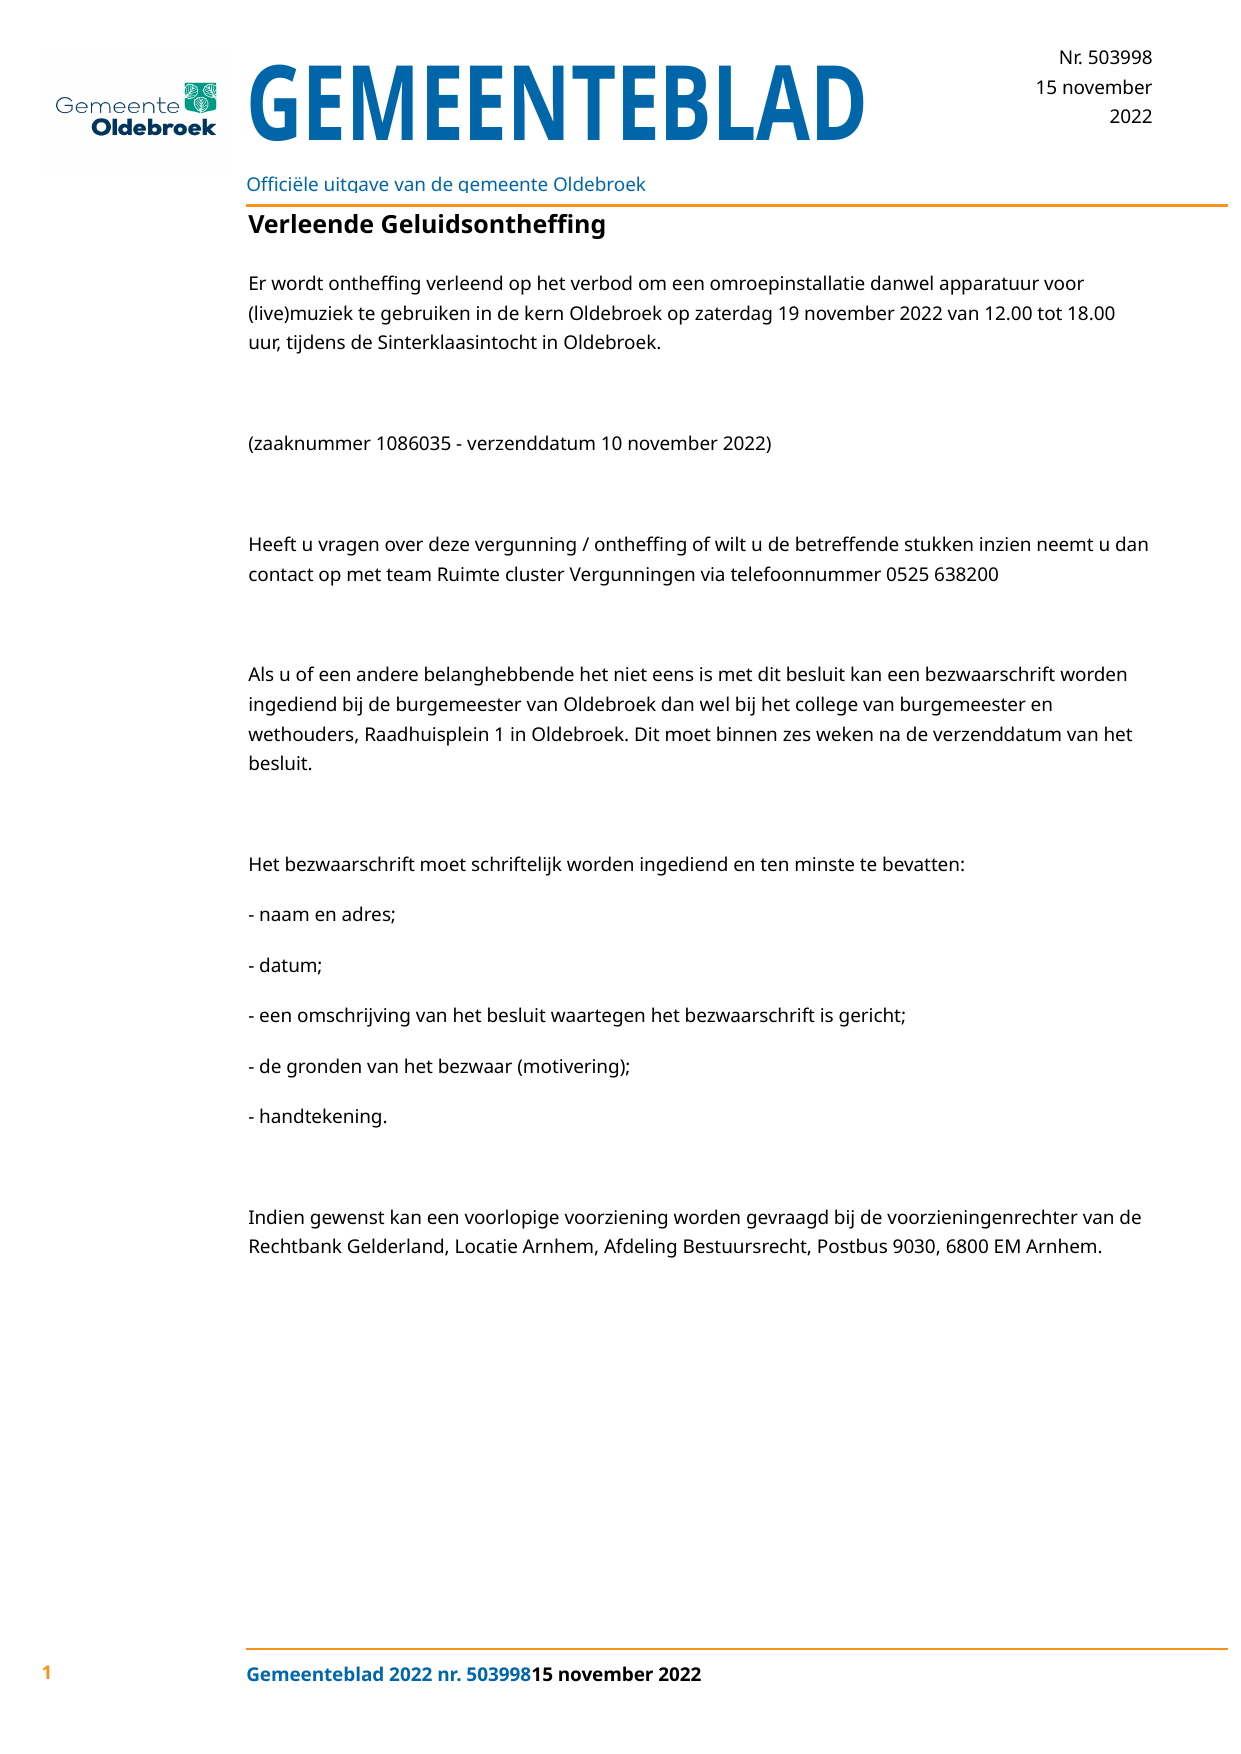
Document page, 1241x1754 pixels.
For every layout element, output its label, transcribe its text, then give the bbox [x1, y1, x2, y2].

text Als u of een andere belanghebbende het niet eens is met dit besluit kan een bezwaarschrift worden ingediend bij de burgemeester van Oldebroek dan wel bij het college van burgemeester en wethouders, Raadhuisplein 1 in Oldebroek. Dit moet binnen zes weken na de verzenddatum van het besluit. [248, 662, 1152, 776]
text - een omschrijving van het besluit waartegen het bezwaarschrift is gericht; [248, 1002, 1152, 1028]
text Indien gewenst kan een voorlopige voorziening worden gevraagd bij de voorzieningenrechter van de Rechtbank Gelderland, Locatie Arnhem, Afdeling Bestuursrecht, Postbus 9030, 6800 EM Arnhem. [248, 1204, 1152, 1259]
text (zaaknummer 1086035 - verzenddatum 10 november 2022) [248, 430, 1152, 456]
text Er wordt ontheffing verleend op het verbod om een omroepinstallatie danwel apparatuur voor (live)muziek te gebruiken in de kern Oldebroek op zaterdag 19 november 2022 van 12.00 tot 18.00 uur, tijdens de Sinterklaasintocht in Oldebroek. [248, 270, 1152, 355]
text - de gronden van het bezwaar (motivering); [248, 1053, 1152, 1078]
text - naam en adres; [248, 902, 1152, 927]
text Heeft u vragen over deze vergunning / ontheffing of wilt u de betreffende stukken inzien neemt u dan contact op met team Ruimte cluster Vergunningen via telefoonnummer 0525 638200 [248, 531, 1152, 586]
text - handtekening. [248, 1103, 1152, 1129]
picture [41, 47, 231, 172]
text Het bezwaarschrift moet schriftelijk worden ingediend en ten minste te bevatten: [248, 851, 1152, 877]
text - datum; [248, 952, 1152, 978]
text Verleende Geluidsontheffing [248, 207, 1152, 241]
